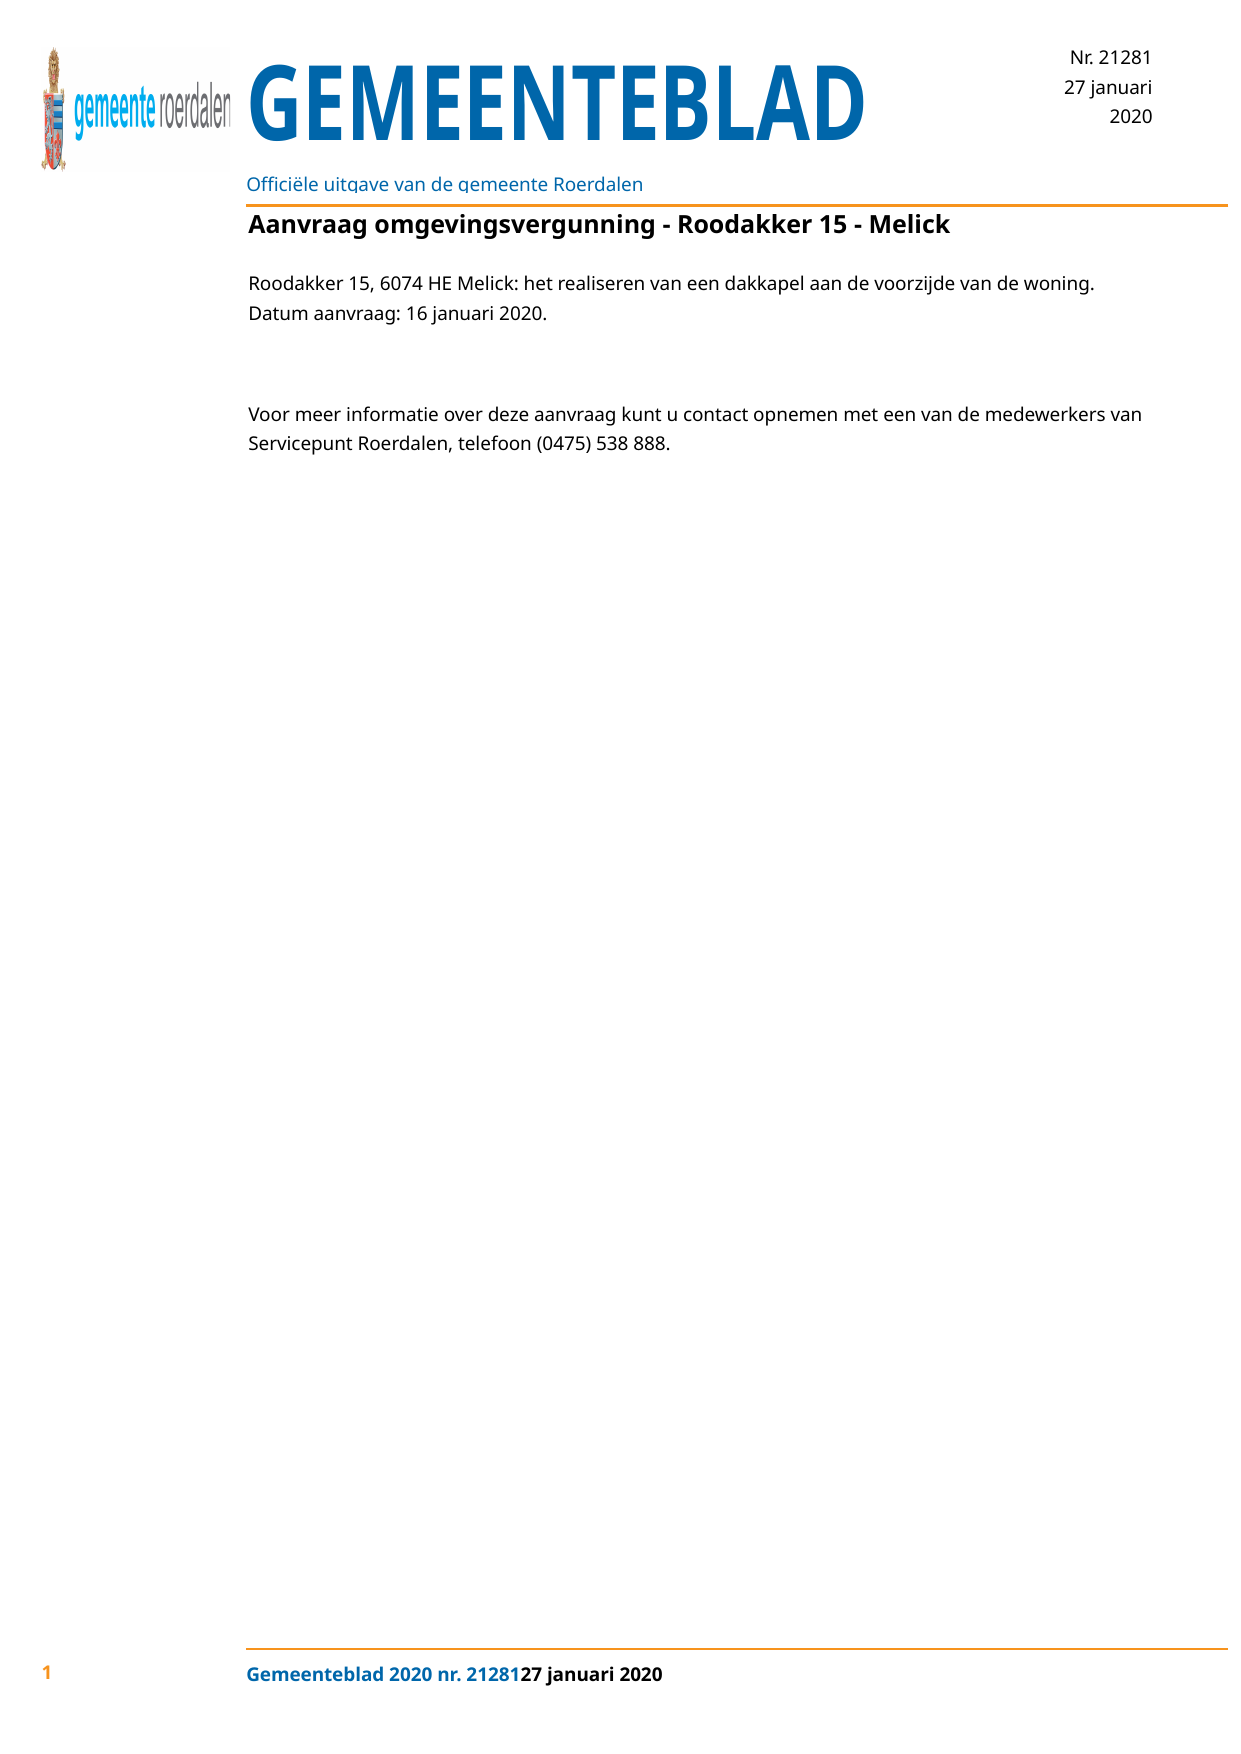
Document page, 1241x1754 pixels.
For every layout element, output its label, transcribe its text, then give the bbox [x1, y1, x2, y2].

text Roodakker 15, 6074 HE Melick: het realiseren van een dakkapel aan de voorzijde van de woning. Datum aanvraag: 16 januari 2020. [248, 270, 1152, 326]
text Voor meer informatie over deze aanvraag kunt u contact opnemen met een van de medewerkers van Servicepunt Roerdalen, telefoon (0475) 538 888. [248, 401, 1152, 456]
picture [41, 47, 231, 172]
text Aanvraag omgevingsvergunning - Roodakker 15 - Melick [248, 207, 1152, 241]
